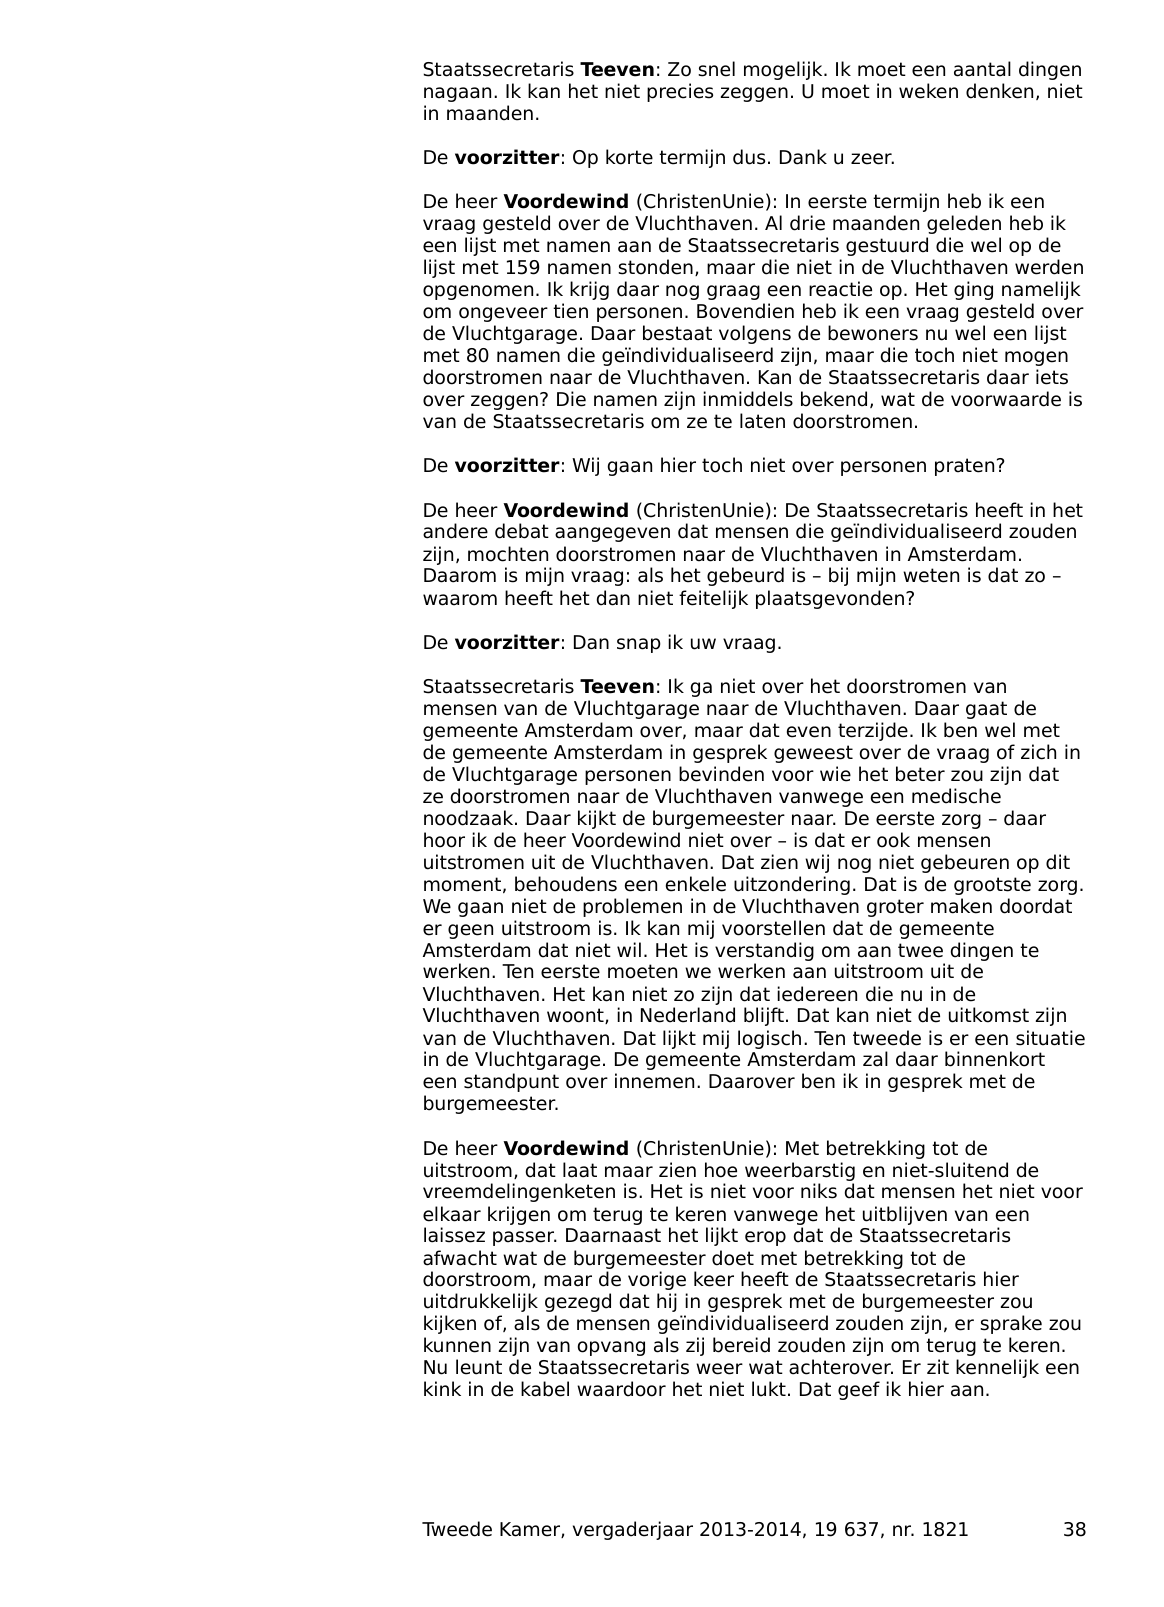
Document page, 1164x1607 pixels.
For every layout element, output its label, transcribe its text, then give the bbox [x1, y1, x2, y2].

text De voorzitter: Wij gaan hier toch niet over personen praten? [422, 455, 1087, 477]
text De heer Voordewind (ChristenUnie): In eerste termijn heb ik een vraag gesteld over de Vluchthaven. Al drie maanden geleden heb ik een lijst met namen aan de Staatssecretaris gestuurd die wel op de lijst met 159 namen stonden, maar die niet in de Vluchthaven werden opgenomen. Ik krijg daar nog graag een reactie op. Het ging namelijk om ongeveer tien personen. Bovendien heb ik een vraag gesteld over de Vluchtgarage. Daar bestaat volgens de bewoners nu wel een lijst met 80 namen die geïndividualiseerd zijn, maar die toch niet mogen doorstromen naar de Vluchthaven. Kan de Staatssecretaris daar iets over zeggen? Die namen zijn inmiddels bekend, wat de voorwaarde is van de Staatssecretaris om ze te laten doorstromen. [422, 191, 1087, 433]
text Staatssecretaris Teeven: Ik ga niet over het doorstromen van mensen van de Vluchtgarage naar de Vluchthaven. Daar gaat de gemeente Amsterdam over, maar dat even terzijde. Ik ben wel met de gemeente Amsterdam in gesprek geweest over de vraag of zich in de Vluchtgarage personen bevinden voor wie het beter zou zijn dat ze doorstromen naar de Vluchthaven vanwege een medische noodzaak. Daar kijkt de burgemeester naar. De eerste zorg – daar hoor ik de heer Voordewind niet over – is dat er ook mensen uitstromen uit de Vluchthaven. Dat zien wij nog niet gebeuren op dit moment, behoudens een enkele uitzondering. Dat is de grootste zorg. We gaan niet de problemen in de Vluchthaven groter maken doordat er geen uitstroom is. Ik kan mij voorstellen dat de gemeente Amsterdam dat niet wil. Het is verstandig om aan twee dingen te werken. Ten eerste moeten we werken aan uitstroom uit de Vluchthaven. Het kan niet zo zijn dat iedereen die nu in de Vluchthaven woont, in Nederland blijft. Dat kan niet de uitkomst zijn van de Vluchthaven. Dat lijkt mij logisch. Ten tweede is er een situatie in de Vluchtgarage. De gemeente Amsterdam zal daar binnenkort een standpunt over innemen. Daarover ben ik in gesprek met de burgemeester. [422, 676, 1087, 1115]
text De heer Voordewind (ChristenUnie): De Staatssecretaris heeft in het andere debat aangegeven dat mensen die geïndividualiseerd zouden zijn, mochten doorstromen naar de Vluchthaven in Amsterdam. Daarom is mijn vraag: als het gebeurd is – bij mijn weten is dat zo – waarom heeft het dan niet feitelijk plaatsgevonden? [422, 499, 1087, 609]
text De heer Voordewind (ChristenUnie): Met betrekking tot de uitstroom, dat laat maar zien hoe weerbarstig en niet-sluitend de vreemdelingenketen is. Het is niet voor niks dat mensen het niet voor elkaar krijgen om terug te keren vanwege het uitblijven van een laissez passer. Daarnaast het lijkt erop dat de Staatssecretaris afwacht wat de burgemeester doet met betrekking tot de doorstroom, maar de vorige keer heeft de Staatssecretaris hier uitdrukkelijk gezegd dat hij in gesprek met de burgemeester zou kijken of, als de mensen geïndividualiseerd zouden zijn, er sprake zou kunnen zijn van opvang als zij bereid zouden zijn om terug te keren. Nu leunt de Staatssecretaris weer wat achterover. Er zit kennelijk een kink in de kabel waardoor het niet lukt. Dat geef ik hier aan. [422, 1137, 1087, 1401]
text Staatssecretaris Teeven: Zo snel mogelijk. Ik moet een aantal dingen nagaan. Ik kan het niet precies zeggen. U moet in weken denken, niet in maanden. [422, 59, 1087, 125]
text De voorzitter: Op korte termijn dus. Dank u zeer. [422, 147, 1087, 169]
text De voorzitter: Dan snap ik uw vraag. [422, 632, 1087, 653]
